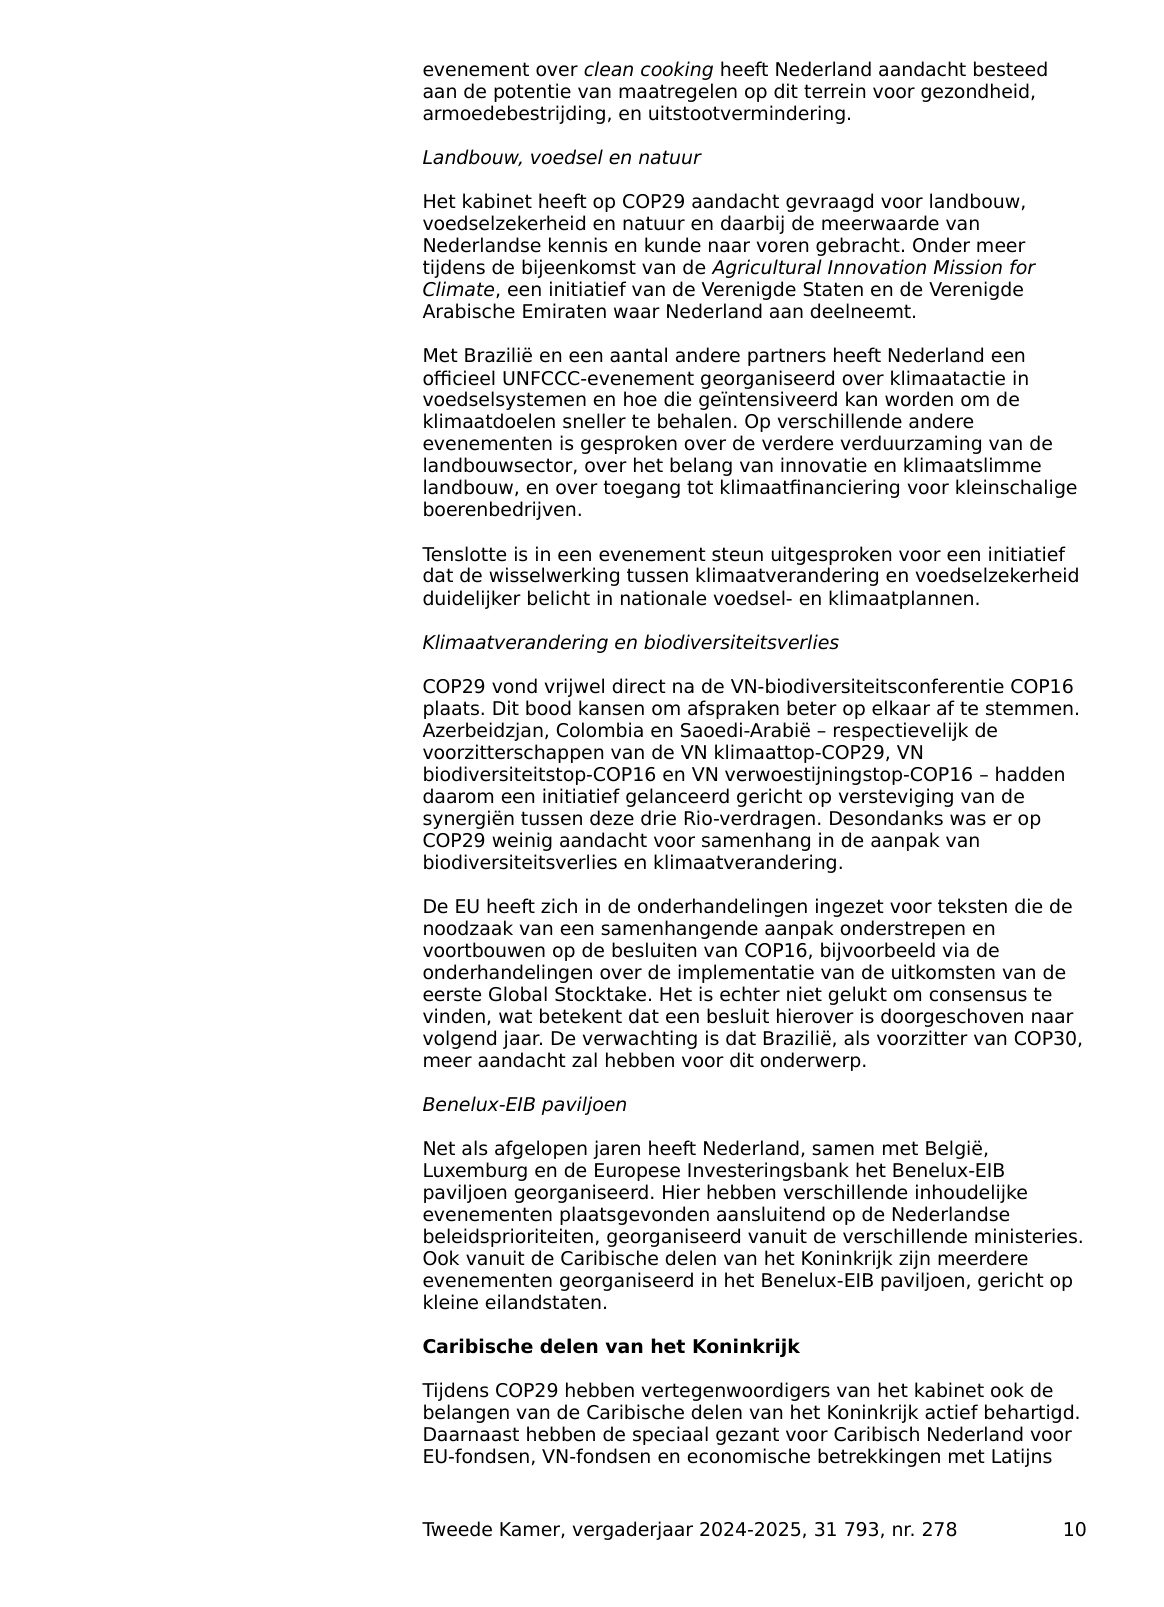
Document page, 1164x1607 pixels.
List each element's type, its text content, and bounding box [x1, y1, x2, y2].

subtitle Landbouw, voedsel en natuur [422, 147, 1087, 169]
text Tijdens COP29 hebben vertegenwoordigers van het kabinet ook de belangen van de Caribische delen van het Koninkrijk actief behartigd. Daarnaast hebben de speciaal gezant voor Caribisch Nederland voor EU-fondsen, VN-fondsen en economische betrekkingen met Latijns [422, 1380, 1087, 1468]
text evenement over clean cooking heeft Nederland aandacht besteed aan de potentie van maatregelen op dit terrein voor gezondheid, armoedebestrijding, en uitstootvermindering. [422, 59, 1087, 125]
subtitle Klimaatverandering en biodiversiteitsverlies [422, 632, 1087, 653]
text COP29 vond vrijwel direct na de VN-biodiversiteitsconferentie COP16 plaats. Dit bood kansen om afspraken beter op elkaar af te stemmen. Azerbeidzjan, Colombia en Saoedi-Arabië – respectievelijk de voorzitterschappen van de VN klimaattop-COP29, VN biodiversiteitstop-COP16 en VN verwoestijningstop-COP16 – hadden daarom een initiatief gelanceerd gericht op versteviging van de synergiën tussen deze drie Rio-verdragen. Desondanks was er op COP29 weinig aandacht voor samenhang in de aanpak van biodiversiteitsverlies en klimaatverandering. [422, 676, 1087, 873]
text De EU heeft zich in de onderhandelingen ingezet voor teksten die de noodzaak van een samenhangende aanpak onderstrepen en voortbouwen op de besluiten van COP16, bijvoorbeeld via de onderhandelingen over de implementatie van de uitkomsten van de eerste Global Stocktake. Het is echter niet gelukt om consensus te vinden, wat betekent dat een besluit hierover is doorgeschoven naar volgend jaar. De verwachting is dat Brazilië, als voorzitter van COP30, meer aandacht zal hebben voor dit onderwerp. [422, 896, 1087, 1072]
subtitle Benelux-EIB paviljoen [422, 1094, 1087, 1116]
text Het kabinet heeft op COP29 aandacht gevraagd voor landbouw, voedselzekerheid en natuur en daarbij de meerwaarde van Nederlandse kennis en kunde naar voren gebracht. Onder meer tijdens de bijeenkomst van de Agricultural Innovation Mission for Climate, een initiatief van de Verenigde Staten en de Verenigde Arabische Emiraten waar Nederland aan deelneemt. [422, 191, 1087, 323]
text Tenslotte is in een evenement steun uitgesproken voor een initiatief dat de wisselwerking tussen klimaatverandering en voedselzekerheid duidelijker belicht in nationale voedsel- en klimaatplannen. [422, 543, 1087, 609]
subtitle Caribische delen van het Koninkrijk [422, 1336, 1087, 1358]
text Met Brazilië en een aantal andere partners heeft Nederland een officieel UNFCCC-evenement georganiseerd over klimaatactie in voedselsystemen en hoe die geïntensiveerd kan worden om de klimaatdoelen sneller te behalen. Op verschillende andere evenementen is gesproken over de verdere verduurzaming van de landbouwsector, over het belang van innovatie en klimaatslimme landbouw, en over toegang tot klimaatfinanciering voor kleinschalige boerenbedrijven. [422, 345, 1087, 521]
text Net als afgelopen jaren heeft Nederland, samen met België, Luxemburg en de Europese Investeringsbank het Benelux-EIB paviljoen georganiseerd. Hier hebben verschillende inhoudelijke evenementen plaatsgevonden aansluitend op de Nederlandse beleidsprioriteiten, georganiseerd vanuit de verschillende ministeries. Ook vanuit de Caribische delen van het Koninkrijk zijn meerdere evenementen georganiseerd in het Benelux-EIB paviljoen, gericht op kleine eilandstaten. [422, 1138, 1087, 1314]
